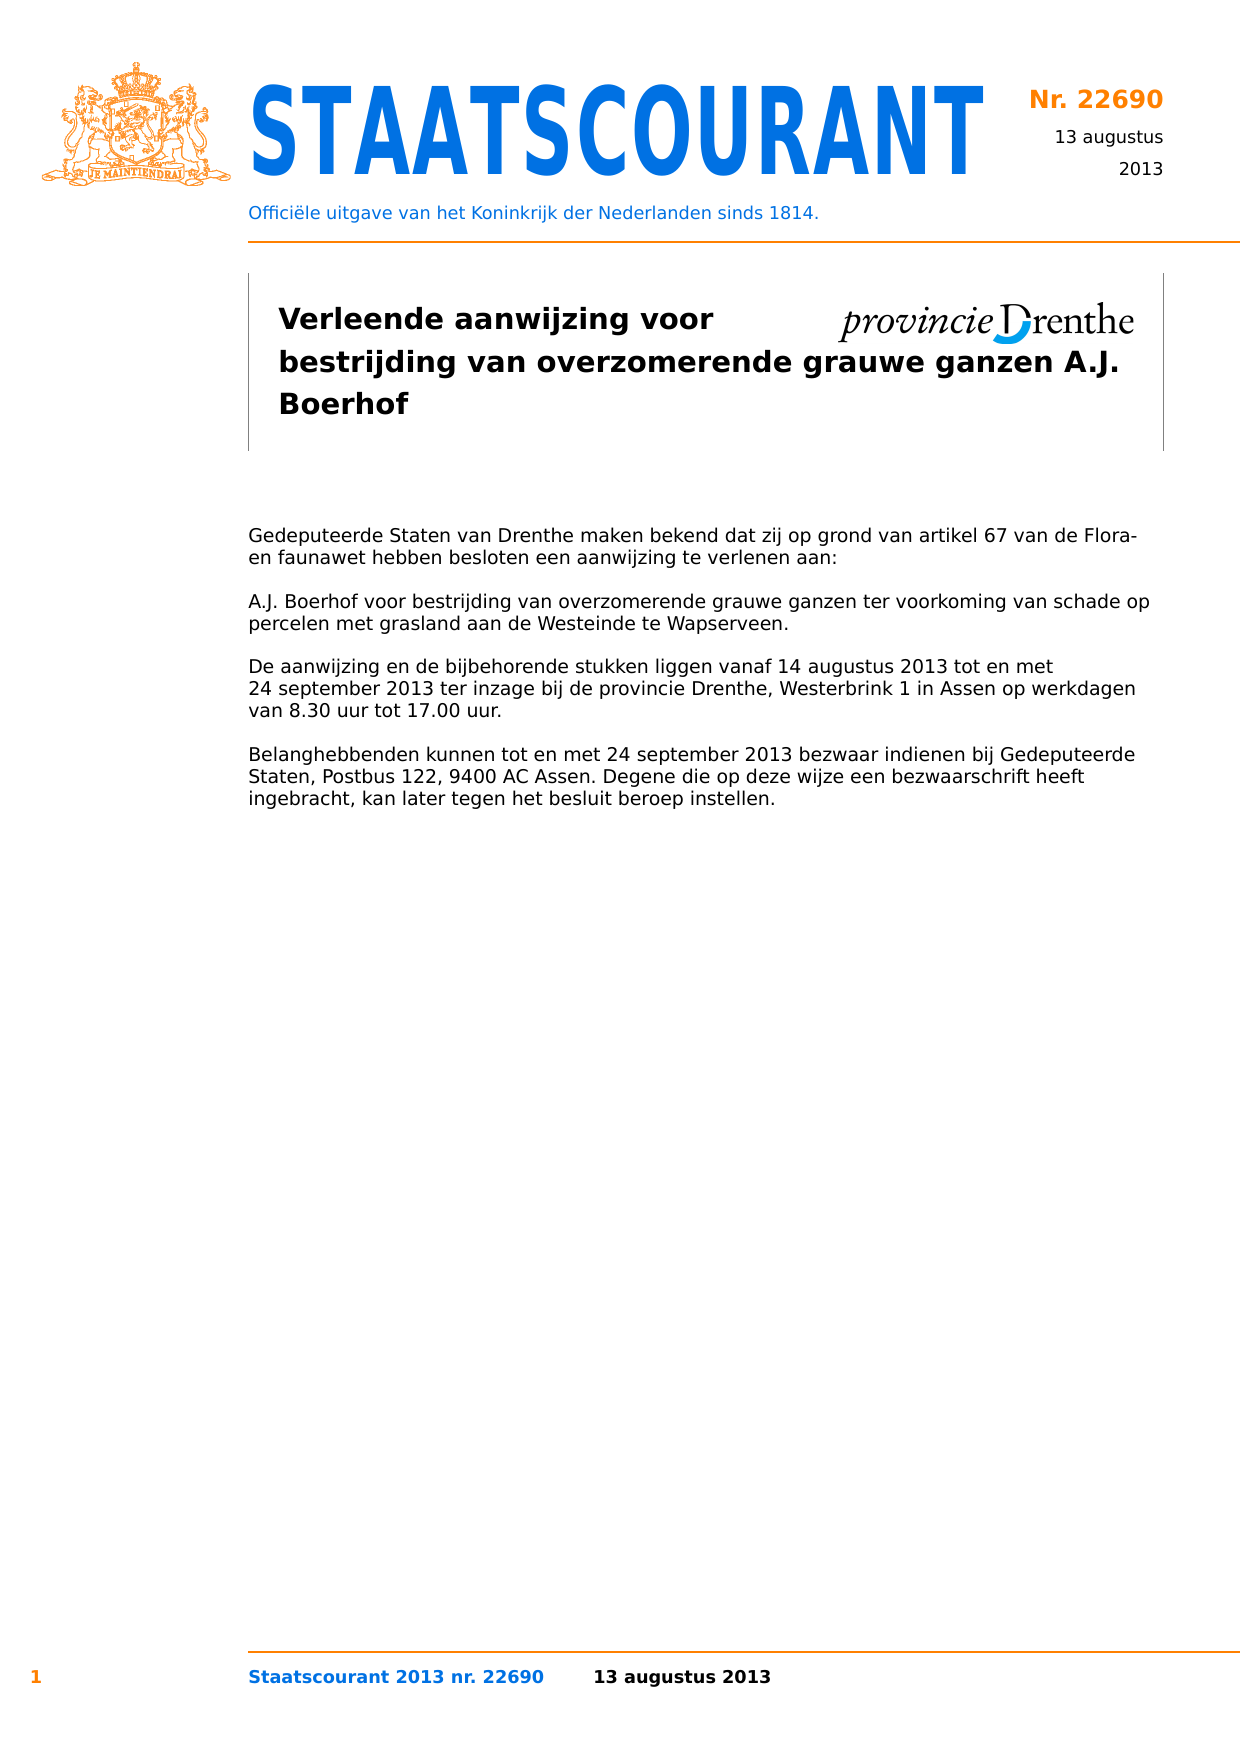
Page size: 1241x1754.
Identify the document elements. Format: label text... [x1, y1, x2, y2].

text Belanghebbenden kunnen tot en met 24 september 2013 bezwaar indienen bij Gedeputeerde Staten, Postbus 122, 9400 AC Assen. Degene die op deze wijze een bezwaarschrift heeft ingebracht, kan later tegen het besluit beroep instellen. [248, 744, 1163, 810]
table_cell Officiële uitgave van het Koninkrijk der Nederlanden sinds 1814. [248, 203, 1240, 241]
picture [41, 62, 231, 186]
table_header [25, 62, 248, 241]
table_cell 13 augustus [998, 121, 1240, 153]
text A.J. Boerhof voor bestrijding van overzomerende grauwe ganzen ter voorkoming van schade op percelen met grasland aan de Westeinde te Wapserveen. [248, 591, 1163, 634]
text De aanwijzing en de bijbehorende stukken liggen vanaf 14 augustus 2013 tot en met 24 september 2013 ter inzage bij de provincie Drenthe, Westerbrink 1 in Assen op werkdagen van 8.30 uur tot 17.00 uur. [248, 656, 1163, 722]
table_header STAATSCOURANT [248, 62, 998, 203]
picture [838, 302, 1134, 344]
subtitle Verleende aanwijzing voor bestrijding van overzomerende grauwe ganzen A.J. Boerhof [249, 273, 1163, 451]
text Gedeputeerde Staten van Drenthe maken bekend dat zij op grond van artikel 67 van de Flora- en faunawet hebben besloten een aanwijzing te verlenen aan: [248, 525, 1163, 569]
table_header Nr. 22690 [998, 62, 1240, 121]
table_cell 2013 [998, 153, 1240, 203]
